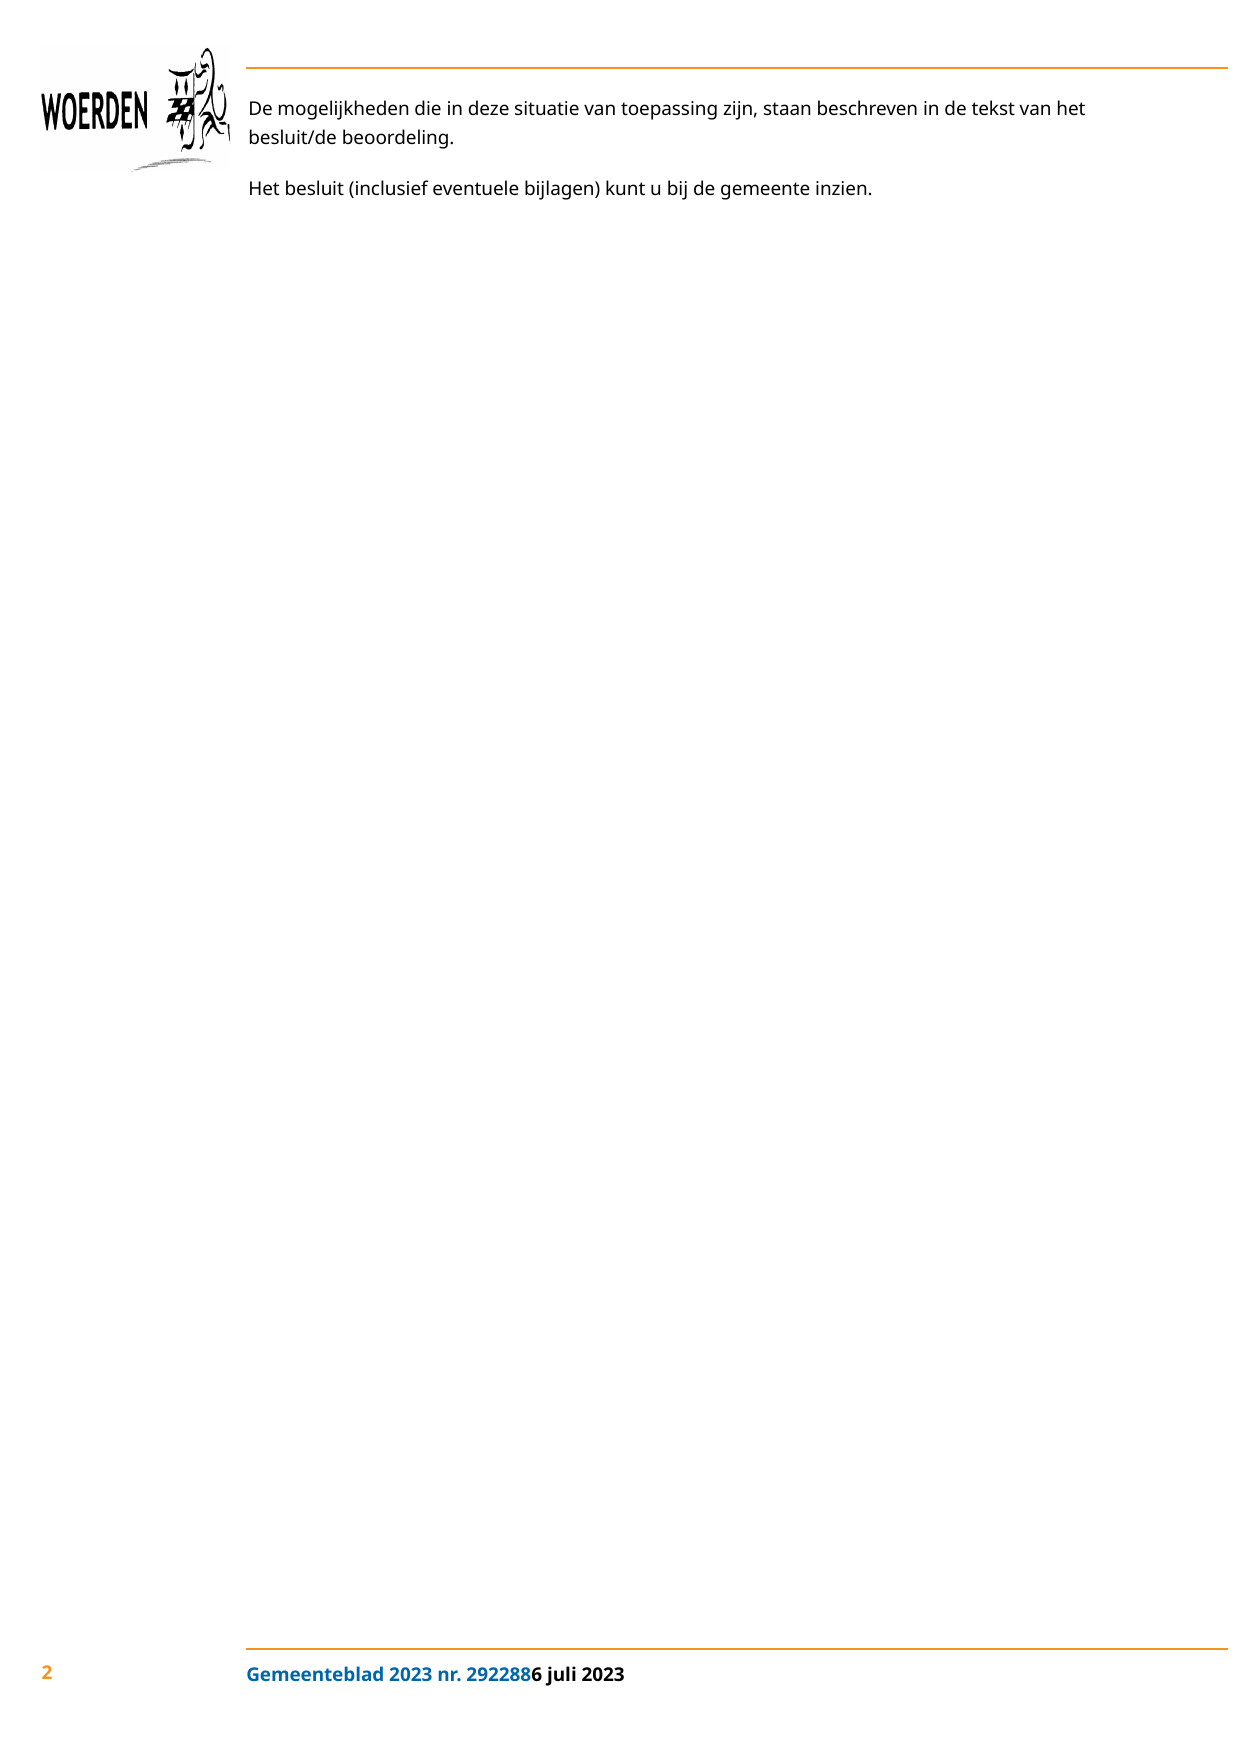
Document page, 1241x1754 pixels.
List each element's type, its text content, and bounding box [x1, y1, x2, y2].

text De mogelijkheden die in deze situatie van toepassing zijn, staan beschreven in de tekst van het besluit/de beoordeling. [248, 95, 1152, 150]
text Het besluit (inclusief eventuele bijlagen) kunt u bij de gemeente inzien. [248, 175, 1152, 201]
picture [41, 47, 231, 172]
